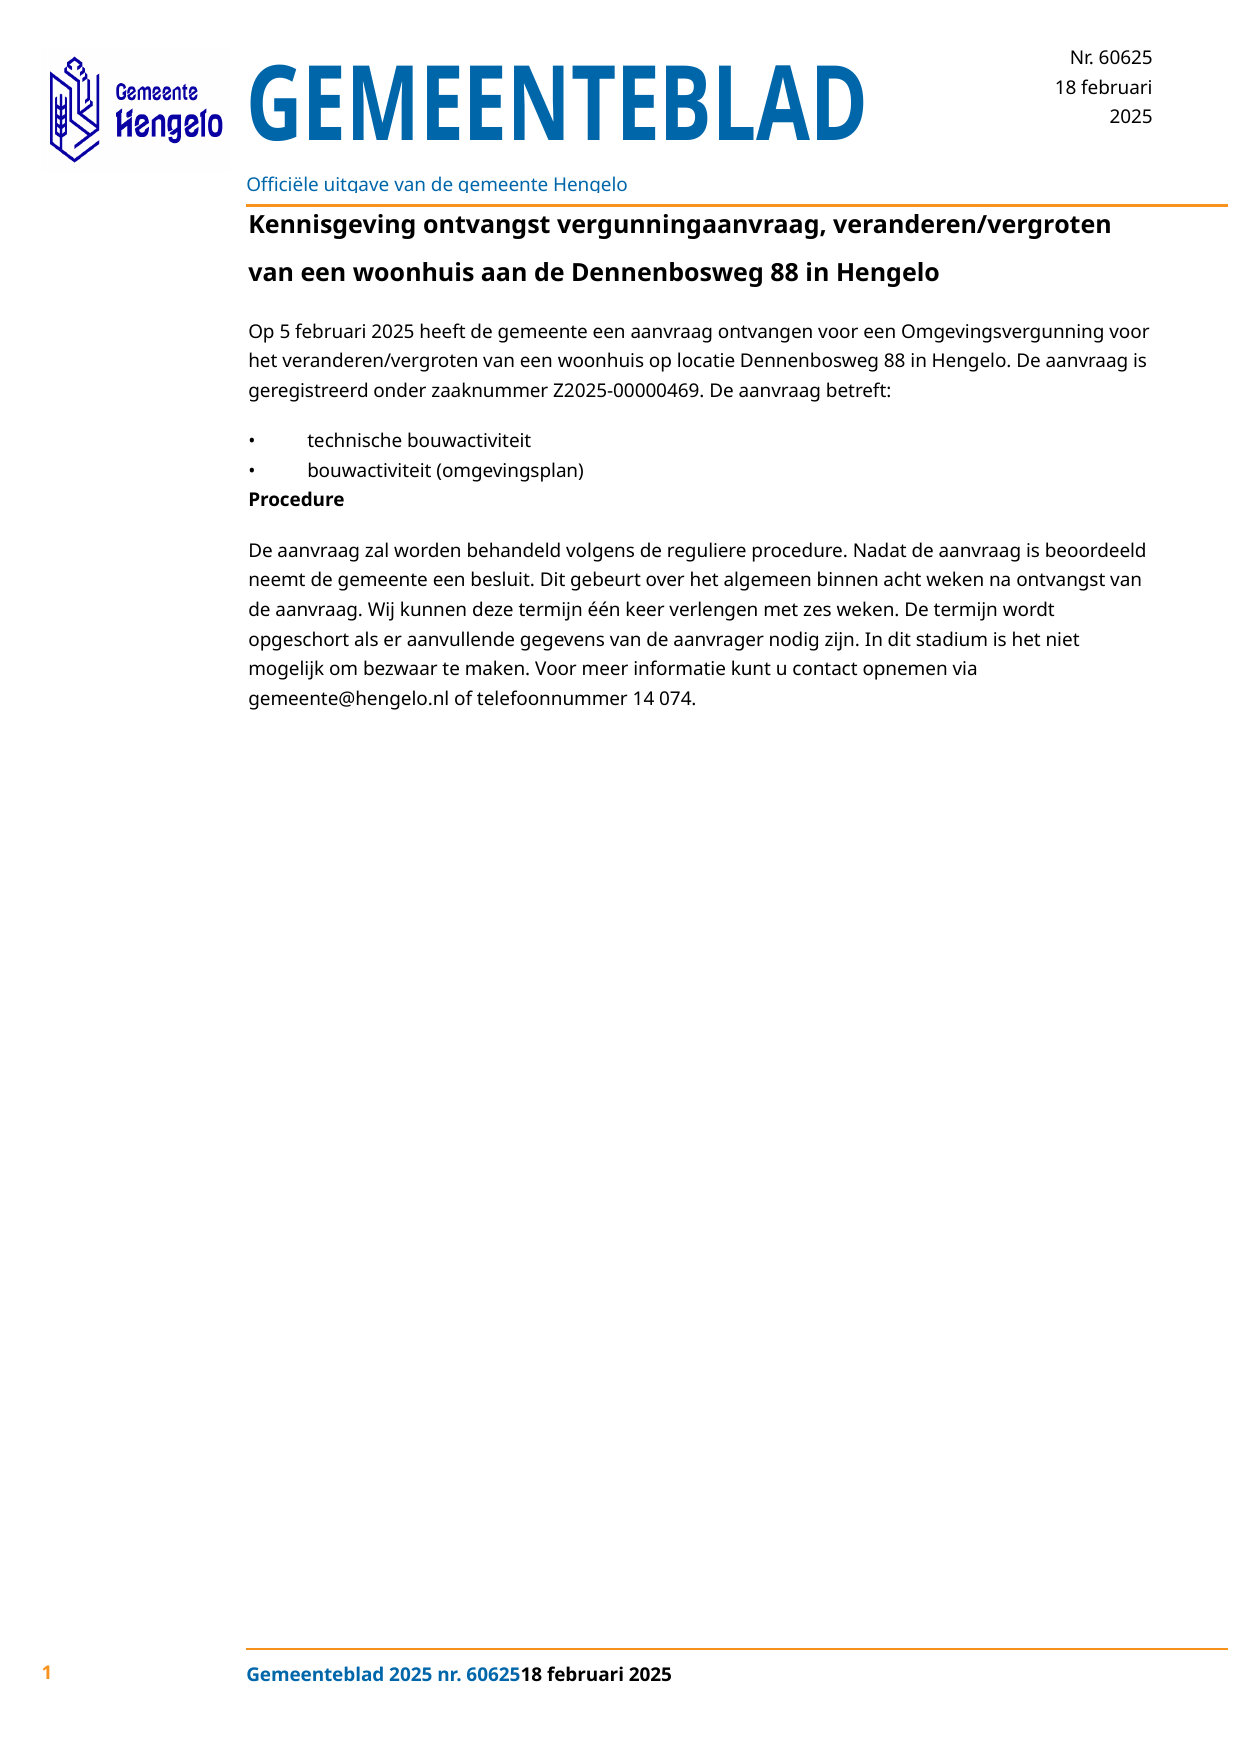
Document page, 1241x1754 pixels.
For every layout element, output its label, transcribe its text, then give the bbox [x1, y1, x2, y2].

text Kennisgeving ontvangst vergunningaanvraag, veranderen/vergroten van een woonhuis aan de Dennenbosweg 88 in Hengelo [248, 207, 1152, 288]
picture [41, 47, 231, 172]
list bouwactiviteit (omgevingsplan) [248, 457, 1152, 483]
text Op 5 februari 2025 heeft de gemeente een aanvraag ontvangen voor een Omgevingsvergunning voor het veranderen/vergroten van een woonhuis op locatie Dennenbosweg 88 in Hengelo. De aanvraag is geregistreerd onder zaaknummer Z2025-00000469. De aanvraag betreft: [248, 318, 1152, 403]
text Procedure [248, 487, 1152, 512]
list technische bouwactiviteit [248, 427, 1152, 453]
text De aanvraag zal worden behandeld volgens de reguliere procedure. Nadat de aanvraag is beoordeeld neemt de gemeente een besluit. Dit gebeurt over het algemeen binnen acht weken na ontvangst van de aanvraag. Wij kunnen deze termijn één keer verlengen met zes weken. De termijn wordt opgeschort als er aanvullende gegevens van de aanvrager nodig zijn. In dit stadium is het niet mogelijk om bezwaar te maken. Voor meer informatie kunt u contact opnemen via gemeente@hengelo.nl of telefoonnummer 14 074. [248, 537, 1152, 711]
